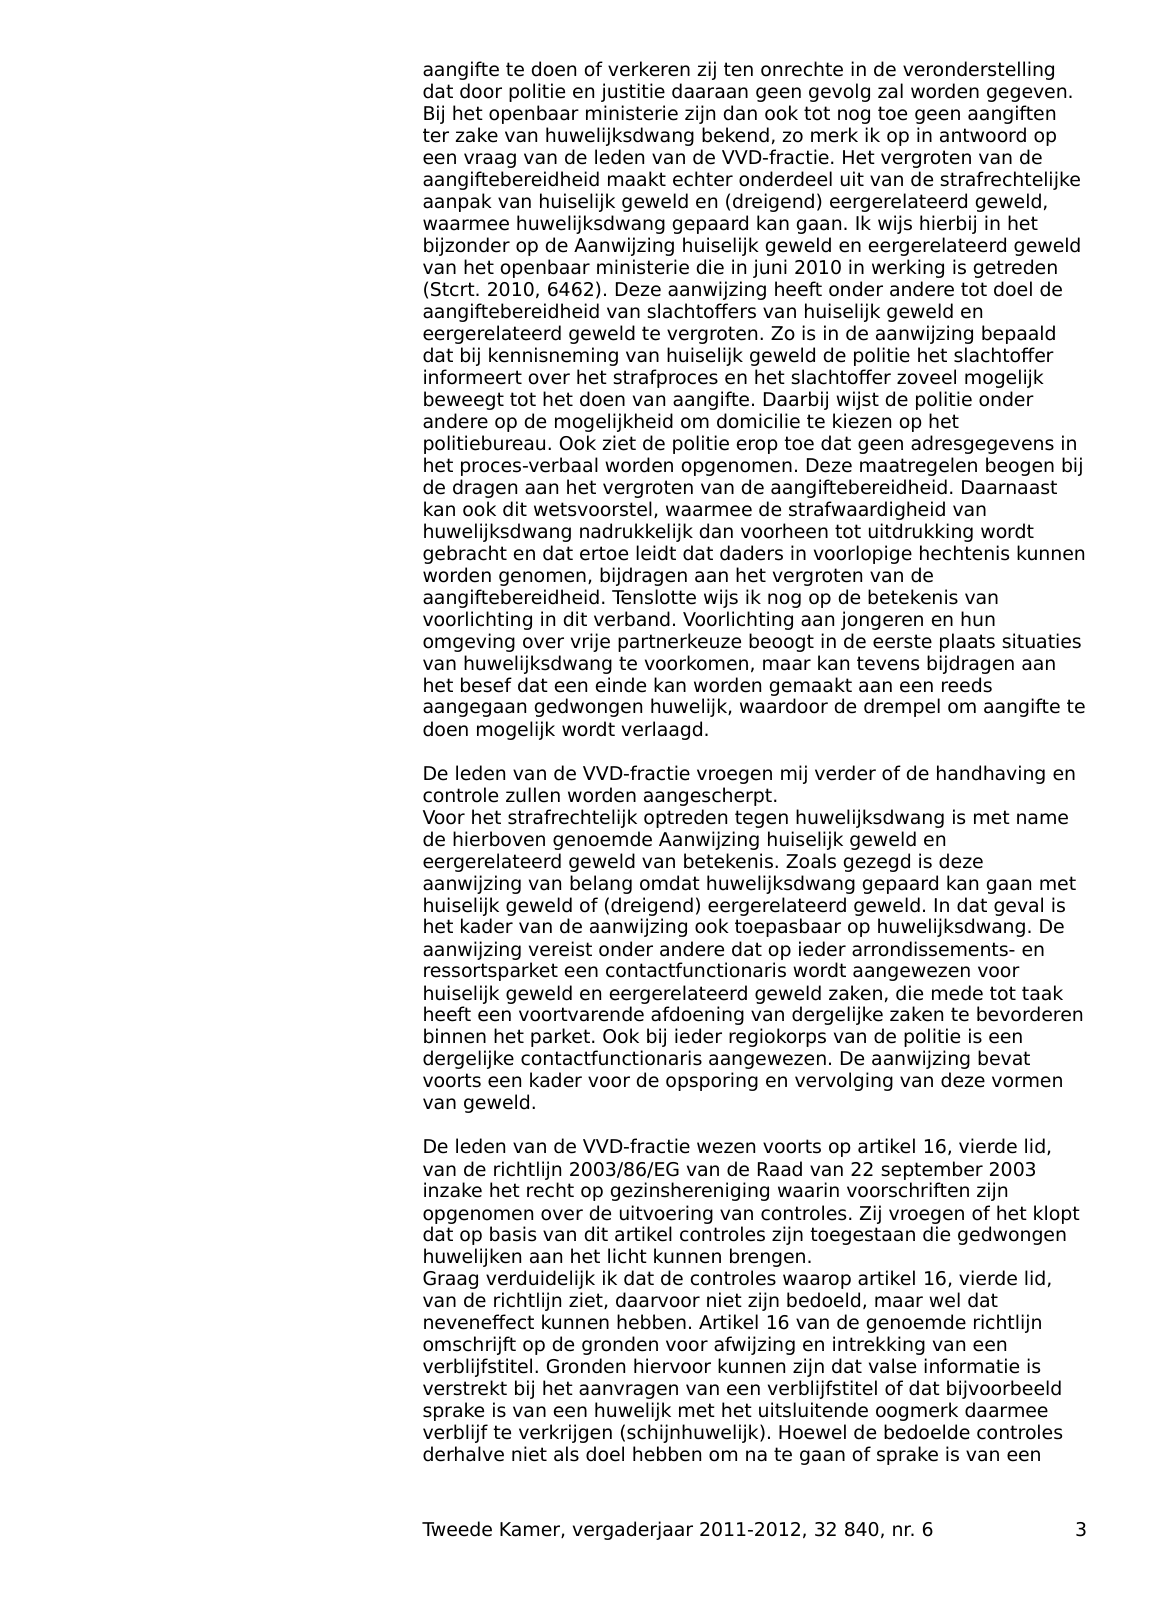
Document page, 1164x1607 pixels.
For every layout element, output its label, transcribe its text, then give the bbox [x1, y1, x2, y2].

text Voor het strafrechtelijk optreden tegen huwelijksdwang is met name de hierboven genoemde Aanwijzing huiselijk geweld en eergerelateerd geweld van betekenis. Zoals gezegd is deze aanwijzing van belang omdat huwelijksdwang gepaard kan gaan met huiselijk geweld of (dreigend) eergerelateerd geweld. In dat geval is het kader van de aanwijzing ook toepasbaar op huwelijksdwang. De aanwijzing vereist onder andere dat op ieder arrondissements- en ressortsparket een contactfunctionaris wordt aangewezen voor huiselijk geweld en eergerelateerd geweld zaken, die mede tot taak heeft een voortvarende afdoening van dergelijke zaken te bevorderen binnen het parket. Ook bij ieder regiokorps van de politie is een dergelijke contactfunctionaris aangewezen. De aanwijzing bevat voorts een kader voor de opsporing en vervolging van deze vormen van geweld. [422, 807, 1087, 1114]
text aangifte te doen of verkeren zij ten onrechte in de veronderstelling dat door politie en justitie daaraan geen gevolg zal worden gegeven. Bij het openbaar ministerie zijn dan ook tot nog toe geen aangiften ter zake van huwelijksdwang bekend, zo merk ik op in antwoord op een vraag van de leden van de VVD-fractie. Het vergroten van de aangiftebereidheid maakt echter onderdeel uit van de strafrechtelijke aanpak van huiselijk geweld en (dreigend) eergerelateerd geweld, waarmee huwelijksdwang gepaard kan gaan. Ik wijs hierbij in het bijzonder op de Aanwijzing huiselijk geweld en eergerelateerd geweld van het openbaar ministerie die in juni 2010 in werking is getreden (Stcrt. 2010, 6462). Deze aanwijzing heeft onder andere tot doel de aangiftebereidheid van slachtoffers van huiselijk geweld en eergerelateerd geweld te vergroten. Zo is in de aanwijzing bepaald dat bij kennisneming van huiselijk geweld de politie het slachtoffer informeert over het strafproces en het slachtoffer zoveel mogelijk beweegt tot het doen van aangifte. Daarbij wijst de politie onder andere op de mogelijkheid om domicilie te kiezen op het politiebureau. Ook ziet de politie erop toe dat geen adresgegevens in het proces-verbaal worden opgenomen. Deze maatregelen beogen bij de dragen aan het vergroten van de aangiftebereidheid. Daarnaast kan ook dit wetsvoorstel, waarmee de strafwaardigheid van huwelijksdwang nadrukkelijk dan voorheen tot uitdrukking wordt gebracht en dat ertoe leidt dat daders in voorlopige hechtenis kunnen worden genomen, bijdragen aan het vergroten van de aangiftebereidheid. Tenslotte wijs ik nog op de betekenis van voorlichting in dit verband. Voorlichting aan jongeren en hun omgeving over vrije partnerkeuze beoogt in de eerste plaats situaties van huwelijksdwang te voorkomen, maar kan tevens bijdragen aan het besef dat een einde kan worden gemaakt aan een reeds aangegaan gedwongen huwelijk, waardoor de drempel om aangifte te doen mogelijk wordt verlaagd. [422, 59, 1087, 740]
text De leden van de VVD-fractie wezen voorts op artikel 16, vierde lid, van de richtlijn 2003/86/EG van de Raad van 22 september 2003 inzake het recht op gezinshereniging waarin voorschriften zijn opgenomen over de uitvoering van controles. Zij vroegen of het klopt dat op basis van dit artikel controles zijn toegestaan die gedwongen huwelijken aan het licht kunnen brengen. [422, 1136, 1087, 1268]
text Graag verduidelijk ik dat de controles waarop artikel 16, vierde lid, van de richtlijn ziet, daarvoor niet zijn bedoeld, maar wel dat neveneffect kunnen hebben. Artikel 16 van de genoemde richtlijn omschrijft op de gronden voor afwijzing en intrekking van een verblijfstitel. Gronden hiervoor kunnen zijn dat valse informatie is verstrekt bij het aanvragen van een verblijfstitel of dat bijvoorbeeld sprake is van een huwelijk met het uitsluitende oogmerk daarmee verblijf te verkrijgen (schijnhuwelijk). Hoewel de bedoelde controles derhalve niet als doel hebben om na te gaan of sprake is van een [422, 1268, 1087, 1466]
text De leden van de VVD-fractie vroegen mij verder of de handhaving en controle zullen worden aangescherpt. [422, 763, 1087, 807]
